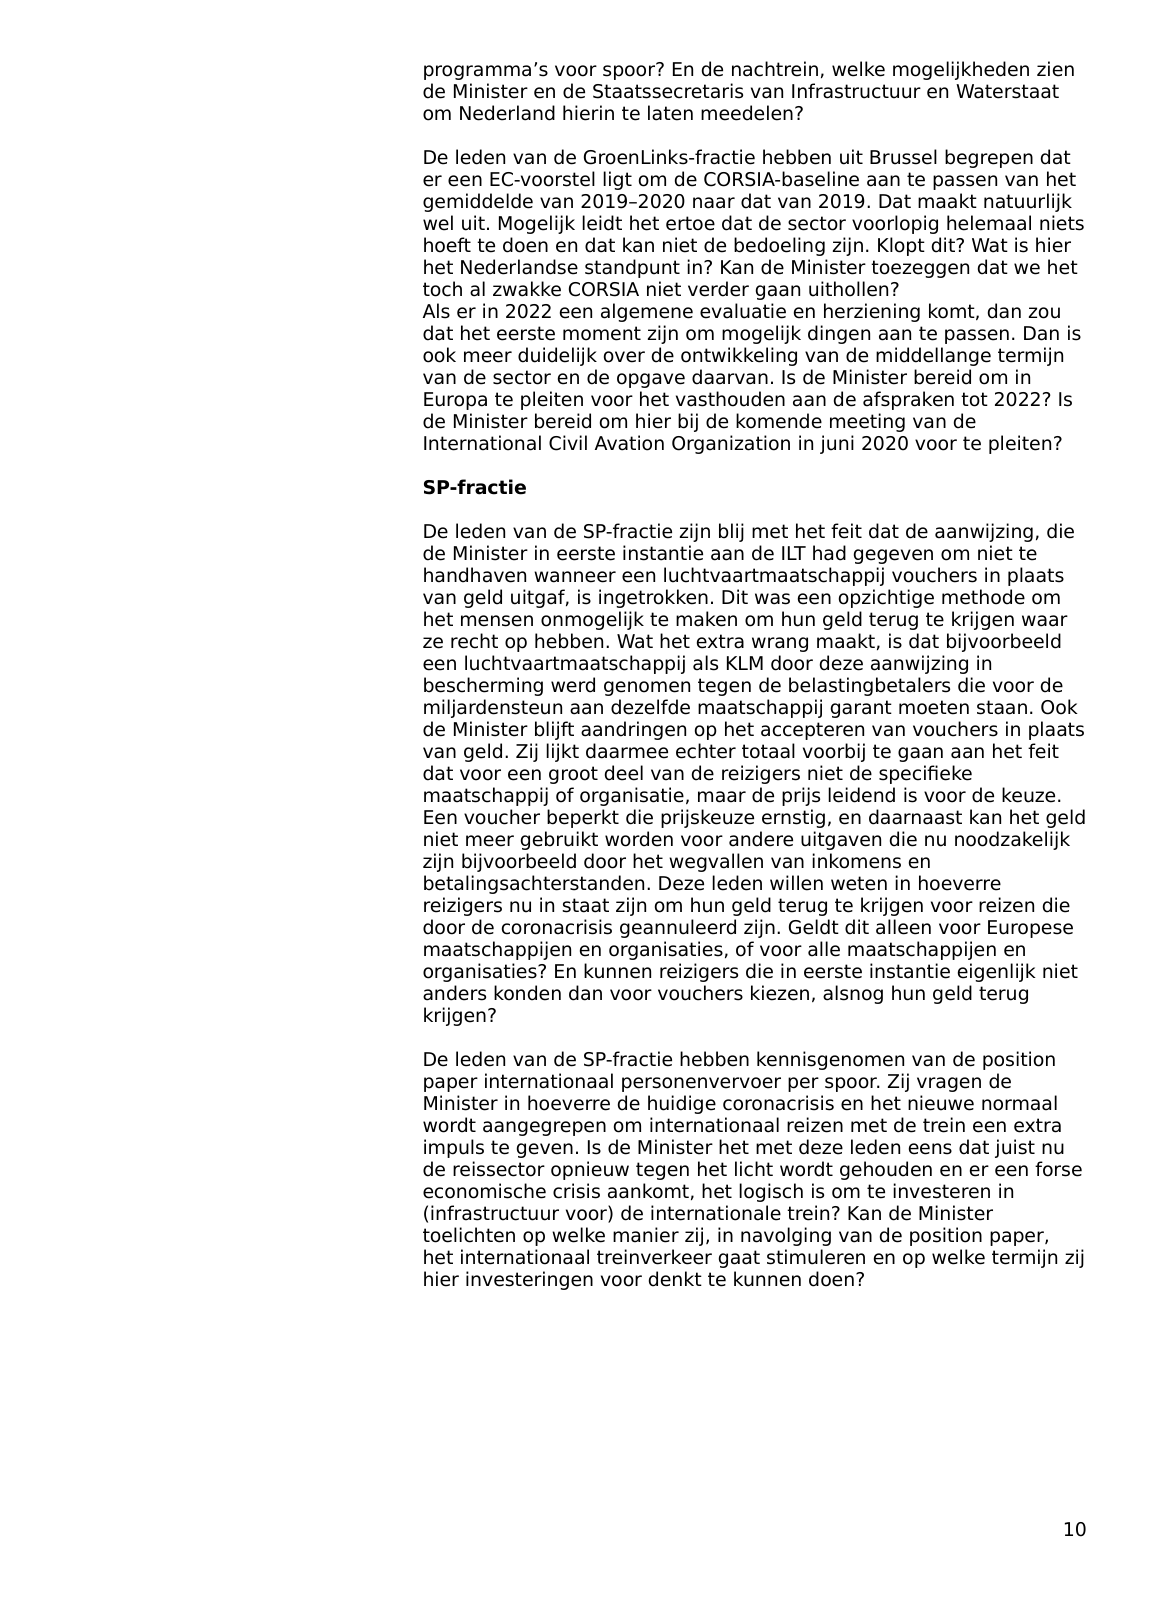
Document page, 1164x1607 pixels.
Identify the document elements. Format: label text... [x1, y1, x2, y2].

text De leden van de SP-fractie hebben kennisgenomen van de position paper internationaal personenvervoer per spoor. Zij vragen de Minister in hoeverre de huidige coronacrisis en het nieuwe normaal wordt aangegrepen om internationaal reizen met de trein een extra impuls te geven. Is de Minister het met deze leden eens dat juist nu de reissector opnieuw tegen het licht wordt gehouden en er een forse economische crisis aankomt, het logisch is om te investeren in (infrastructuur voor) de internationale trein? Kan de Minister toelichten op welke manier zij, in navolging van de position paper, het internationaal treinverkeer gaat stimuleren en op welke termijn zij hier investeringen voor denkt te kunnen doen? [422, 1049, 1087, 1291]
text De leden van de SP-fractie zijn blij met het feit dat de aanwijzing, die de Minister in eerste instantie aan de ILT had gegeven om niet te handhaven wanneer een luchtvaartmaatschappij vouchers in plaats van geld uitgaf, is ingetrokken. Dit was een opzichtige methode om het mensen onmogelijk te maken om hun geld terug te krijgen waar ze recht op hebben. Wat het extra wrang maakt, is dat bijvoorbeeld een luchtvaartmaatschappij als KLM door deze aanwijzing in bescherming werd genomen tegen de belastingbetalers die voor de miljardensteun aan dezelfde maatschappij garant moeten staan. Ook de Minister blijft aandringen op het accepteren van vouchers in plaats van geld. Zij lijkt daarmee echter totaal voorbij te gaan aan het feit dat voor een groot deel van de reizigers niet de specifieke maatschappij of organisatie, maar de prijs leidend is voor de keuze. Een voucher beperkt die prijskeuze ernstig, en daarnaast kan het geld niet meer gebruikt worden voor andere uitgaven die nu noodzakelijk zijn bijvoorbeeld door het wegvallen van inkomens en betalingsachterstanden. Deze leden willen weten in hoeverre reizigers nu in staat zijn om hun geld terug te krijgen voor reizen die door de coronacrisis geannuleerd zijn. Geldt dit alleen voor Europese maatschappijen en organisaties, of voor alle maatschappijen en organisaties? En kunnen reizigers die in eerste instantie eigenlijk niet anders konden dan voor vouchers kiezen, alsnog hun geld terug krijgen? [422, 521, 1087, 1027]
text programma’s voor spoor? En de nachtrein, welke mogelijkheden zien de Minister en de Staatssecretaris van Infrastructuur en Waterstaat om Nederland hierin te laten meedelen? [422, 59, 1087, 125]
text De leden van de GroenLinks-fractie hebben uit Brussel begrepen dat er een EC-voorstel ligt om de CORSIA-baseline aan te passen van het gemiddelde van 2019–2020 naar dat van 2019. Dat maakt natuurlijk wel uit. Mogelijk leidt het ertoe dat de sector voorlopig helemaal niets hoeft te doen en dat kan niet de bedoeling zijn. Klopt dit? Wat is hier het Nederlandse standpunt in? Kan de Minister toezeggen dat we het toch al zwakke CORSIA niet verder gaan uithollen? [422, 147, 1087, 301]
text Als er in 2022 een algemene evaluatie en herziening komt, dan zou dat het eerste moment zijn om mogelijk dingen aan te passen. Dan is ook meer duidelijk over de ontwikkeling van de middellange termijn van de sector en de opgave daarvan. Is de Minister bereid om in Europa te pleiten voor het vasthouden aan de afspraken tot 2022? Is de Minister bereid om hier bij de komende meeting van de International Civil Avation Organization in juni 2020 voor te pleiten? [422, 301, 1087, 455]
subtitle SP-fractie [422, 477, 1087, 499]
